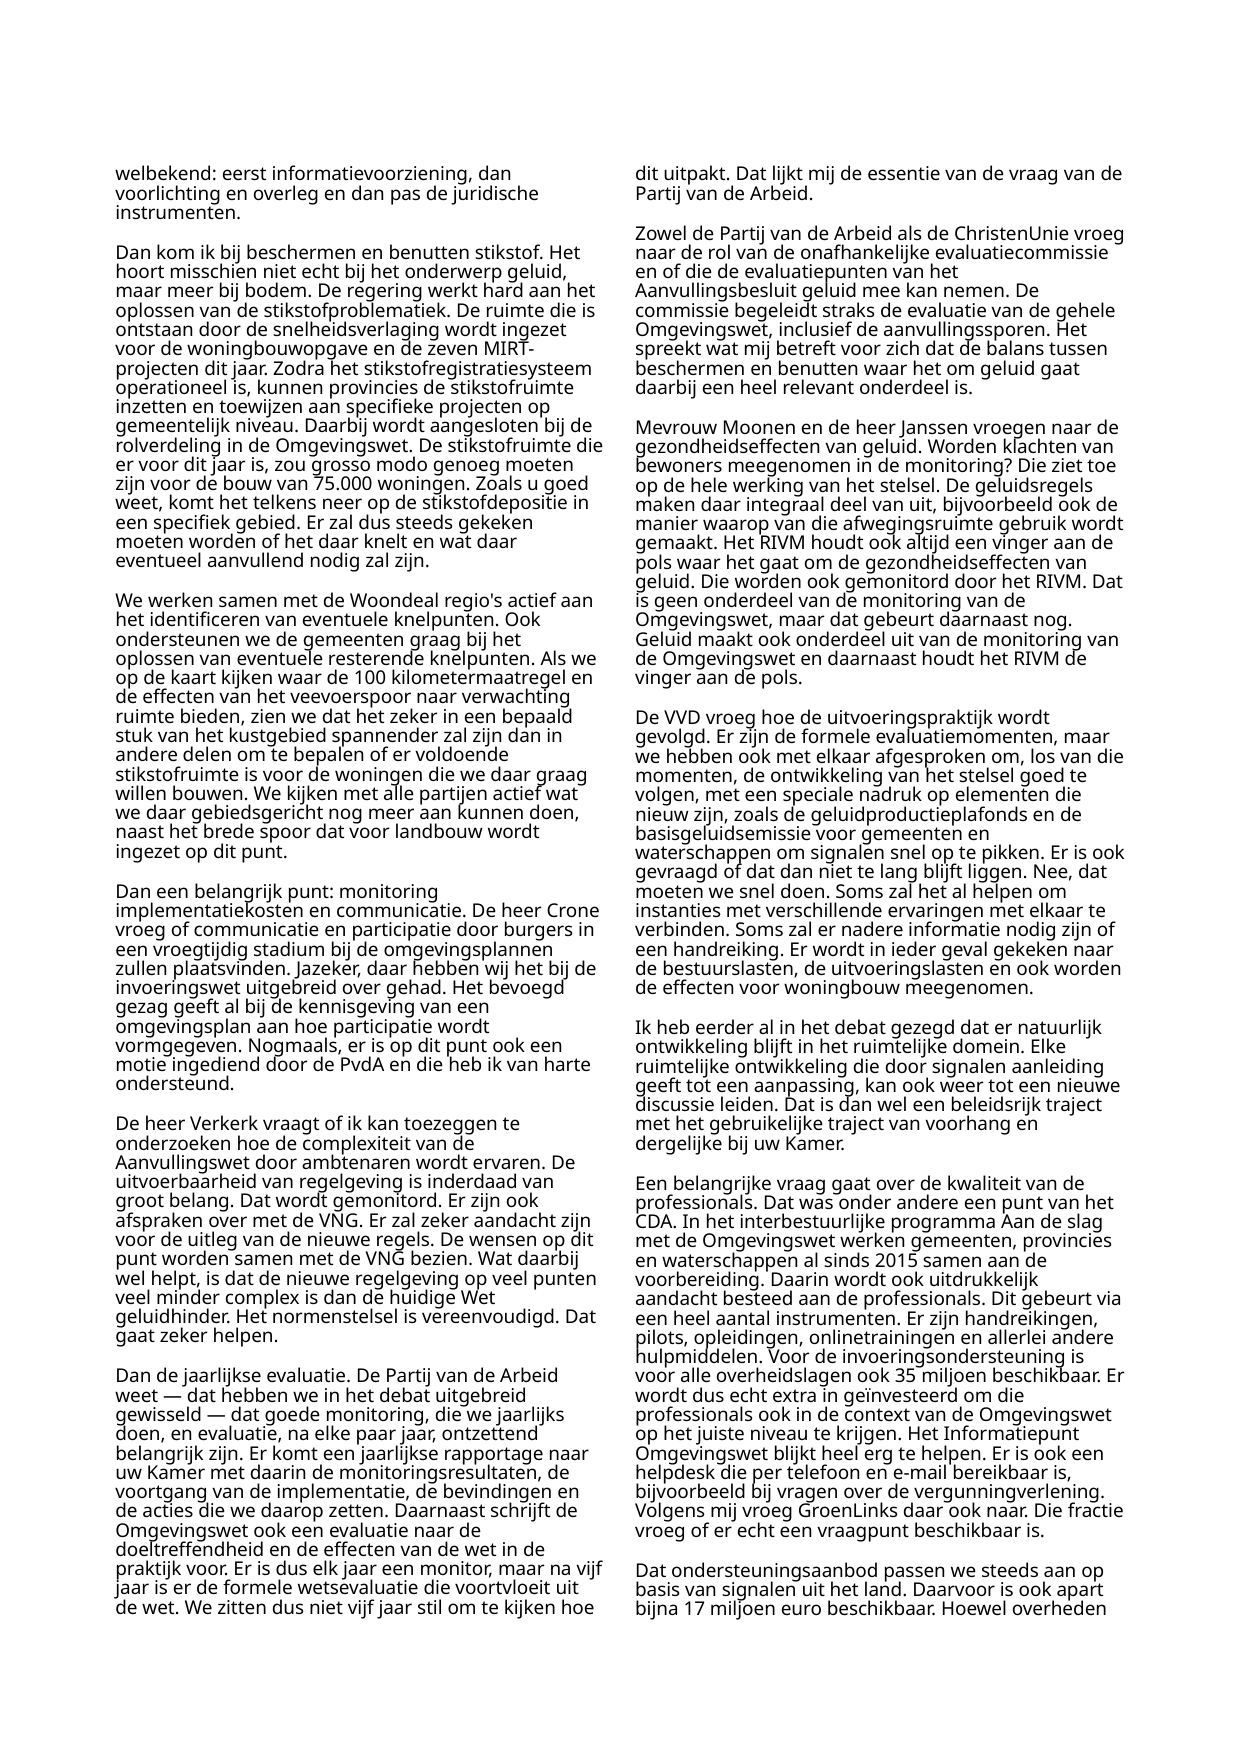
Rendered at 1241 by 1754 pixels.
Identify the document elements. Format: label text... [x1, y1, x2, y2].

text Dan de jaarlijkse evaluatie. De Partij van de Arbeid weet — dat hebben we in het debat uitgebreid gewisseld — dat goede monitoring, die we jaarlijks doen, en evaluatie, na elke paar jaar, ontzettend belangrijk zijn. Er komt een jaarlijkse rapportage naar uw Kamer met daarin de monitoringsresultaten, de voortgang van de implementatie, de bevindingen en de acties die we daarop zetten. Daarnaast schrijft de Omgevingswet ook een evaluatie naar de doeltreffendheid en de effecten van de wet in de praktijk voor. Er is dus elk jaar een monitor, maar na vijf jaar is er de formele wetsevaluatie die voortvloeit uit de wet. We zitten dus niet vijf jaar stil om te kijken hoe [115, 1367, 605, 1618]
text Dan kom ik bij beschermen en benutten stikstof. Het hoort misschien niet echt bij het onderwerp geluid, maar meer bij bodem. De regering werkt hard aan het oplossen van de stikstofproblematiek. De ruimte die is ontstaan door de snelheidsverlaging wordt ingezet voor de woningbouwopgave en de zeven MIRT-projecten dit jaar. Zodra het stikstofregistratiesysteem operationeel is, kunnen provincies de stikstofruimte inzetten en toewijzen aan specifieke projecten op gemeentelijk niveau. Daarbij wordt aangesloten bij de rolverdeling in de Omgevingswet. De stikstofruimte die er voor dit jaar is, zou grosso modo genoeg moeten zijn voor de bouw van 75.000 woningen. Zoals u goed weet, komt het telkens neer op de stikstofdepositie in een specifiek gebied. Er zal dus steeds gekeken moeten worden of het daar knelt en wat daar eventueel aanvullend nodig zal zijn. [115, 244, 605, 571]
text Ik heb eerder al in het debat gezegd dat er natuurlijk ontwikkeling blijft in het ruimtelijke domein. Elke ruimtelijke ontwikkeling die door signalen aanleiding geeft tot een aanpassing, kan ook weer tot een nieuwe discussie leiden. Dat is dan wel een beleidsrijk traject met het gebruikelijke traject van voorhang en dergelijke bij uw Kamer. [635, 1019, 1125, 1154]
text We werken samen met de Woondeal regio's actief aan het identificeren van eventuele knelpunten. Ook ondersteunen we de gemeenten graag bij het oplossen van eventuele resterende knelpunten. Als we op de kaart kijken waar de 100 kilometermaatregel en de effecten van het veevoerspoor naar verwachting ruimte bieden, zien we dat het zeker in een bepaald stuk van het kustgebied spannender zal zijn dan in andere delen om te bepalen of er voldoende stikstofruimte is voor de woningen die we daar graag willen bouwen. We kijken met alle partijen actief wat we daar gebiedsgericht nog meer aan kunnen doen, naast het brede spoor dat voor landbouw wordt ingezet op dit punt. [115, 592, 605, 862]
text welbekend: eerst informatievoorziening, dan voorlichting en overleg en dan pas de juridische instrumenten. [115, 165, 605, 223]
text Dat ondersteuningsaanbod passen we steeds aan op basis van signalen uit het land. Daarvoor is ook apart bijna 17 miljoen euro beschikbaar. Hoewel overheden [635, 1562, 1125, 1619]
text Zowel de Partij van de Arbeid als de ChristenUnie vroeg naar de rol van de onafhankelijke evaluatiecommissie en of die de evaluatiepunten van het Aanvullingsbesluit geluid mee kan nemen. De commissie begeleidt straks de evaluatie van de gehele Omgevingswet, inclusief de aanvullingssporen. Het spreekt wat mij betreft voor zich dat de balans tussen beschermen en benutten waar het om geluid gaat daarbij een heel relevant onderdeel is. [635, 224, 1125, 398]
text Een belangrijke vraag gaat over de kwaliteit van de professionals. Dat was onder andere een punt van het CDA. In het interbestuurlijke programma Aan de slag met de Omgevingswet werken gemeenten, provincies en waterschappen al sinds 2015 samen aan de voorbereiding. Daarin wordt ook uitdrukkelijk aandacht besteed aan de professionals. Dit gebeurt via een heel aantal instrumenten. Er zijn handreikingen, pilots, opleidingen, onlinetrainingen en allerlei andere hulpmiddelen. Voor de invoeringsondersteuning is voor alle overheidslagen ook 35 miljoen beschikbaar. Er wordt dus echt extra in geïnvesteerd om die professionals ook in de context van de Omgevingswet op het juiste niveau te krijgen. Het Informatiepunt Omgevingswet blijkt heel erg te helpen. Er is ook een helpdesk die per telefoon en e-mail bereikbaar is, bijvoorbeeld bij vragen over de vergunningverlening. Volgens mij vroeg GroenLinks daar ook naar. Die fractie vroeg of er echt een vraagpunt beschikbaar is. [635, 1175, 1125, 1541]
text De VVD vroeg hoe de uitvoeringspraktijk wordt gevolgd. Er zijn de formele evaluatiemomenten, maar we hebben ook met elkaar afgesproken om, los van die momenten, de ontwikkeling van het stelsel goed te volgen, met een speciale nadruk op elementen die nieuw zijn, zoals de geluidproductieplafonds en de basisgeluidsemissie voor gemeenten en waterschappen om signalen snel op te pikken. Er is ook gevraagd of dat dan niet te lang blijft liggen. Nee, dat moeten we snel doen. Soms zal het al helpen om instanties met verschillende ervaringen met elkaar te verbinden. Soms zal er nadere informatie nodig zijn of een handreiking. Er wordt in ieder geval gekeken naar de bestuurslasten, de uitvoeringslasten en ook worden de effecten voor woningbouw meegenomen. [635, 709, 1125, 998]
text De heer Verkerk vraagt of ik kan toezeggen te onderzoeken hoe de complexiteit van de Aanvullingswet door ambtenaren wordt ervaren. De uitvoerbaarheid van regelgeving is inderdaad van groot belang. Dat wordt gemonitord. Er zijn ook afspraken over met de VNG. Er zal zeker aandacht zijn voor de uitleg van de nieuwe regels. De wensen op dit punt worden samen met de VNG bezien. Wat daarbij wel helpt, is dat de nieuwe regelgeving op veel punten veel minder complex is dan de huidige Wet geluidhinder. Het normenstelsel is vereenvoudigd. Dat gaat zeker helpen. [115, 1115, 605, 1347]
text dit uitpakt. Dat lijkt mij de essentie van de vraag van de Partij van de Arbeid. [635, 165, 1125, 204]
text Mevrouw Moonen en de heer Janssen vroegen naar de gezondheidseffecten van geluid. Worden klachten van bewoners meegenomen in de monitoring? Die ziet toe op de hele werking van het stelsel. De geluidsregels maken daar integraal deel van uit, bijvoorbeeld ook de manier waarop van die afwegingsruimte gebruik wordt gemaakt. Het RIVM houdt ook altijd een vinger aan de pols waar het gaat om de gezondheidseffecten van geluid. Die worden ook gemonitord door het RIVM. Dat is geen onderdeel van de monitoring van de Omgevingswet, maar dat gebeurt daarnaast nog. Geluid maakt ook onderdeel uit van de monitoring van de Omgevingswet en daarnaast houdt het RIVM de vinger aan de pols. [635, 419, 1125, 688]
text Dan een belangrijk punt: monitoring implementatiekosten en communicatie. De heer Crone vroeg of communicatie en participatie door burgers in een vroegtijdig stadium bij de omgevingsplannen zullen plaatsvinden. Jazeker, daar hebben wij het bij de invoeringswet uitgebreid over gehad. Het bevoegd gezag geeft al bij de kennisgeving van een omgevingsplan aan hoe participatie wordt vormgegeven. Nogmaals, er is op dit punt ook een motie ingediend door de PvdA en die heb ik van harte ondersteund. [115, 883, 605, 1095]
